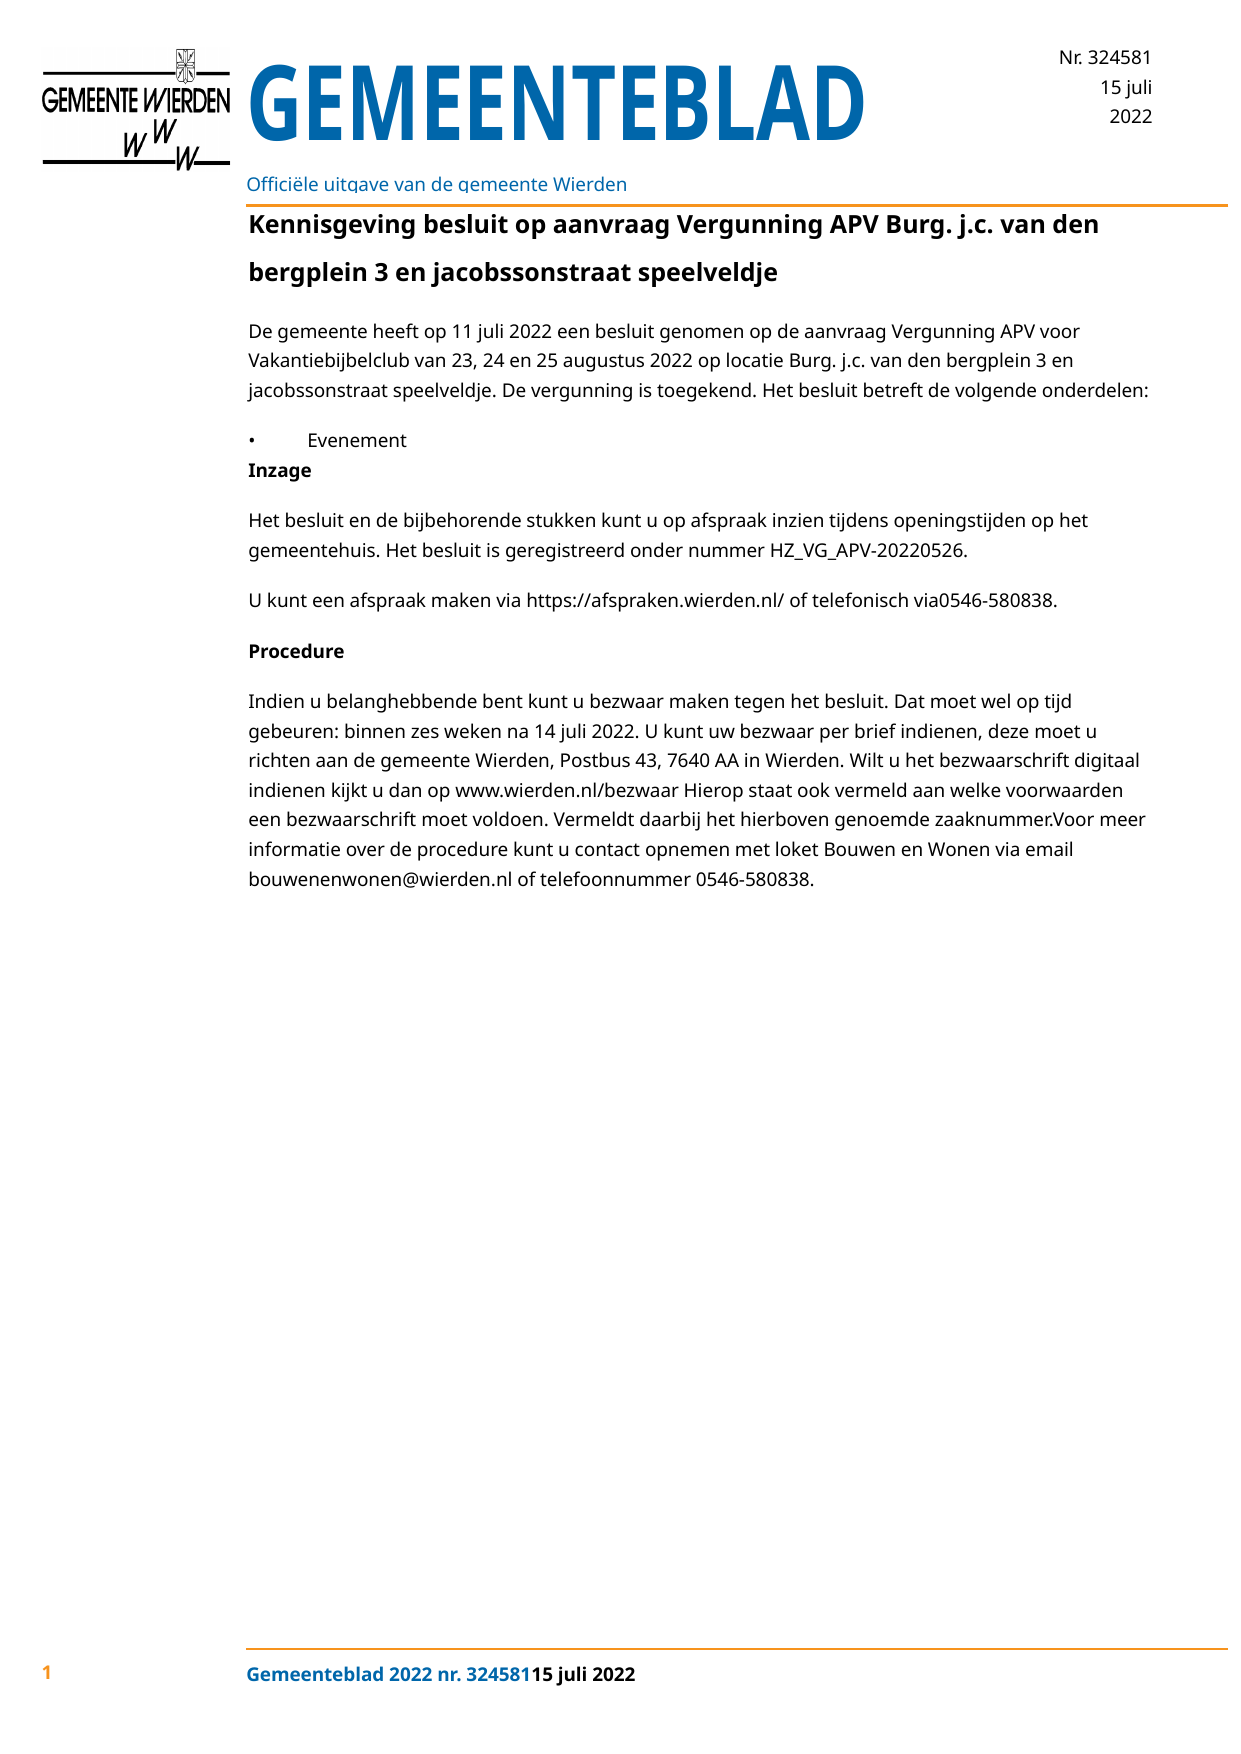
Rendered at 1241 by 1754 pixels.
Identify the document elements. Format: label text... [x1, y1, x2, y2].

text Het besluit en de bijbehorende stukken kunt u op afspraak inzien tijdens openingstijden op het gemeentehuis. Het besluit is geregistreerd onder nummer HZ_VG_APV-20220526. [248, 507, 1152, 563]
list Evenement [248, 427, 1152, 453]
picture [41, 47, 231, 172]
text De gemeente heeft op 11 juli 2022 een besluit genomen op de aanvraag Vergunning APV voor Vakantiebijbelclub van 23, 24 en 25 augustus 2022 op locatie Burg. j.c. van den bergplein 3 en jacobssonstraat speelveldje. De vergunning is toegekend. Het besluit betreft de volgende onderdelen: [248, 318, 1152, 403]
text Inzage [248, 457, 1152, 483]
text U kunt een afspraak maken via https://afspraken.wierden.nl/ of telefonisch via0546-580838. [248, 587, 1152, 613]
text Kennisgeving besluit op aanvraag Vergunning APV Burg. j.c. van den bergplein 3 en jacobssonstraat speelveldje [248, 207, 1152, 288]
text Procedure [248, 638, 1152, 664]
text Indien u belanghebbende bent kunt u bezwaar maken tegen het besluit. Dat moet wel op tijd gebeuren: binnen zes weken na 14 juli 2022. U kunt uw bezwaar per brief indienen, deze moet u richten aan de gemeente Wierden, Postbus 43, 7640 AA in Wierden. Wilt u het bezwaarschrift digitaal indienen kijkt u dan op www.wierden.nl/bezwaar Hierop staat ook vermeld aan welke voorwaarden een bezwaarschrift moet voldoen. Vermeldt daarbij het hierboven genoemde zaaknummer.Voor meer informatie over de procedure kunt u contact opnemen met loket Bouwen en Wonen via email bouwenenwonen@wierden.nl of telefoonnummer 0546-580838. [248, 688, 1152, 892]
